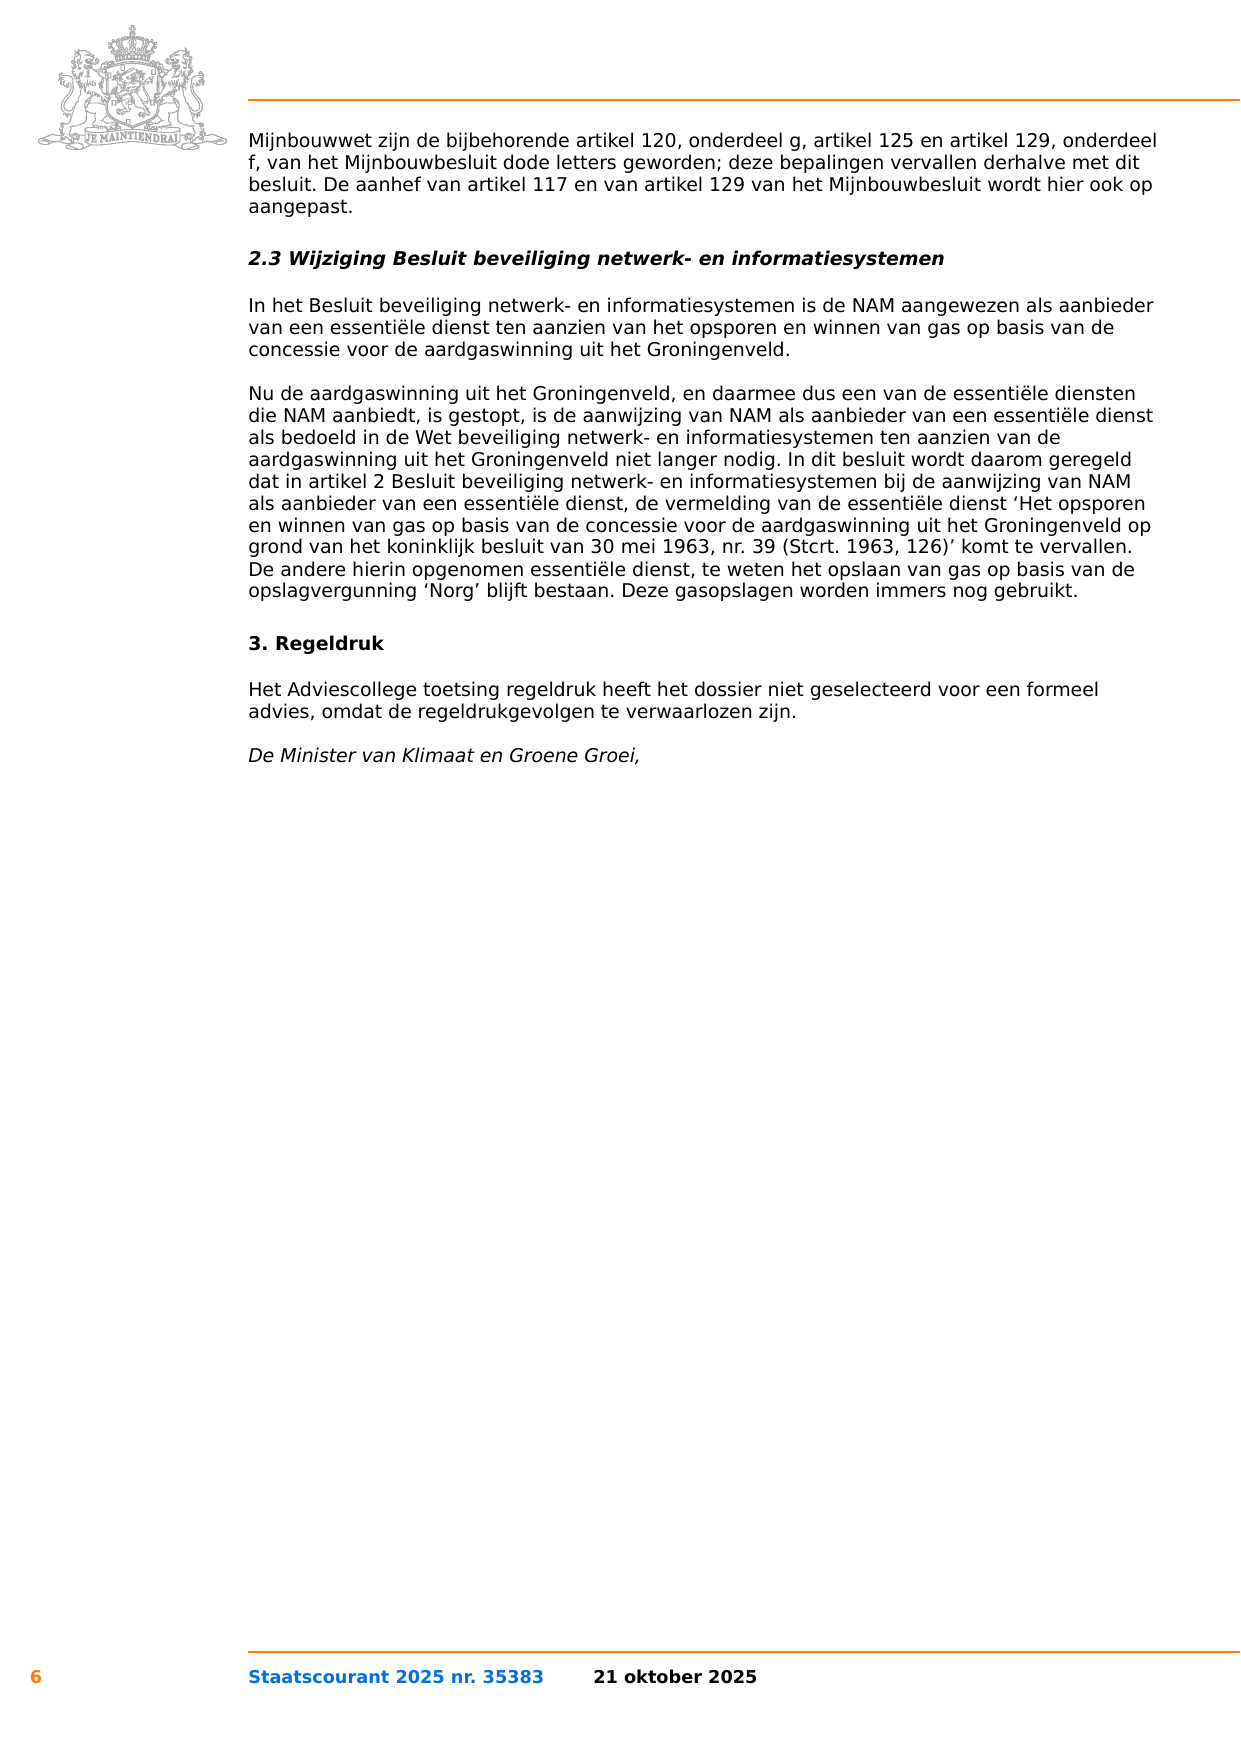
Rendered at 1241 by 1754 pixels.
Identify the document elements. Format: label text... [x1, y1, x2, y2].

picture [38, 25, 227, 150]
text Mijnbouwwet zijn de bijbehorende artikel 120, onderdeel g, artikel 125 en artikel 129, onderdeel f, van het Mijnbouwbesluit dode letters geworden; deze bepalingen vervallen derhalve met dit besluit. De aanhef van artikel 117 en van artikel 129 van het Mijnbouwbesluit wordt hier ook op aangepast. [248, 130, 1163, 218]
text In het Besluit beveiliging netwerk- en informatiesystemen is de NAM aangewezen als aanbieder van een essentiële dienst ten aanzien van het opsporen en winnen van gas op basis van de concessie voor de aardgaswinning uit het Groningenveld. [248, 295, 1163, 361]
text Nu de aardgaswinning uit het Groningenveld, en daarmee dus een van de essentiële diensten die NAM aanbiedt, is gestopt, is de aanwijzing van NAM als aanbieder van een essentiële dienst als bedoeld in de Wet beveiliging netwerk- en informatiesystemen ten aanzien van de aardgaswinning uit het Groningenveld niet langer nodig. In dit besluit wordt daarom geregeld dat in artikel 2 Besluit beveiliging netwerk- en informatiesystemen bij de aanwijzing van NAM als aanbieder van een essentiële dienst, de vermelding van de essentiële dienst ‘Het opsporen en winnen van gas op basis van de concessie voor de aardgaswinning uit het Groningenveld op grond van het koninklijk besluit van 30 mei 1963, nr. 39 (Stcrt. 1963, 126)’ komt te vervallen. De andere hierin opgenomen essentiële dienst, te weten het opslaan van gas op basis van de opslagvergunning ‘Norg’ blijft bestaan. Deze gasopslagen worden immers nog gebruikt. [248, 383, 1163, 602]
subtitle 3. Regeldruk [248, 632, 1163, 654]
subtitle 2.3 Wijziging Besluit beveiliging netwerk- en informatiesystemen [248, 248, 1163, 270]
text De Minister van Klimaat en Groene Groei, [248, 745, 1163, 767]
text Het Adviescollege toetsing regeldruk heeft het dossier niet geselecteerd voor een formeel advies, omdat de regeldrukgevolgen te verwaarlozen zijn. [248, 679, 1163, 723]
